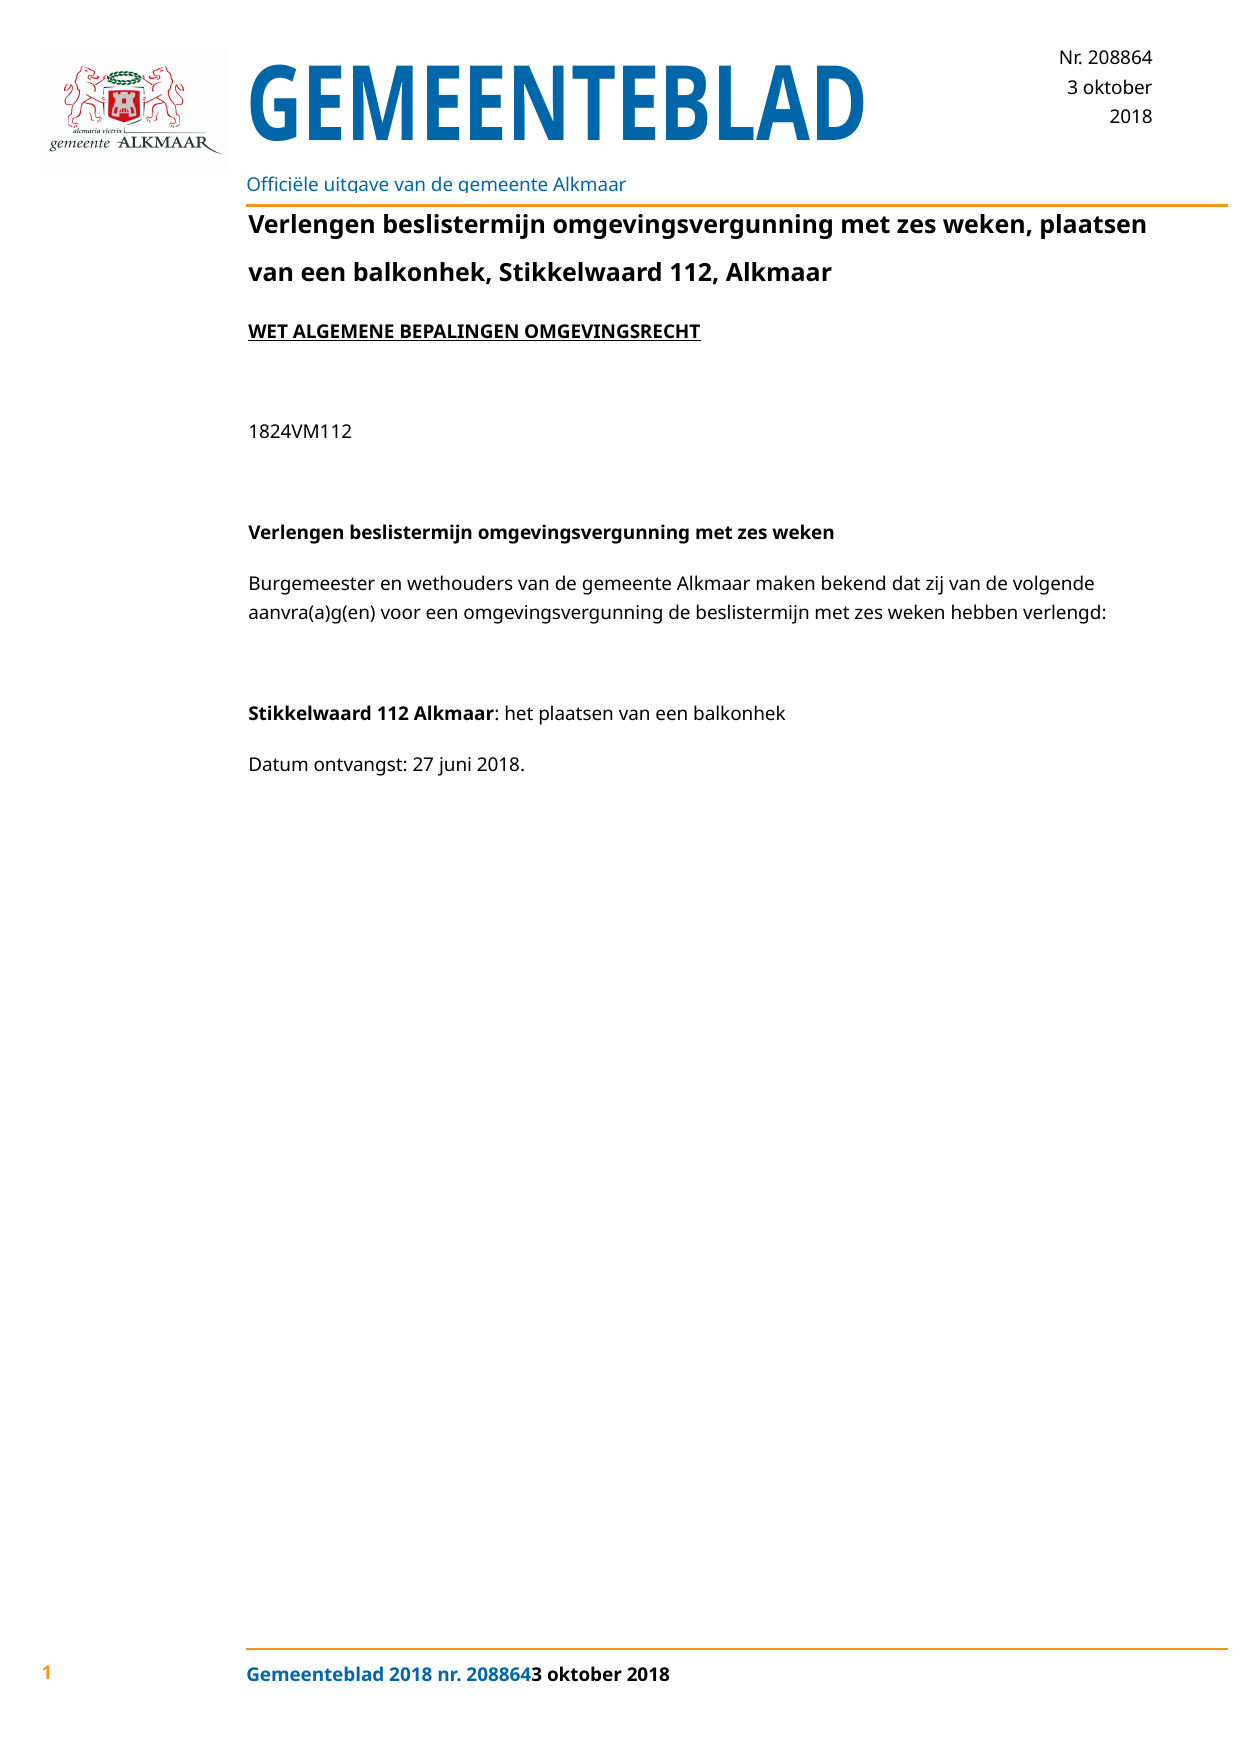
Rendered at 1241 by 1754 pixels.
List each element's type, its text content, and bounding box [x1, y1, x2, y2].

text Burgemeester en wethouders van de gemeente Alkmaar maken bekend dat zij van de volgende aanvra(a)g(en) voor een omgevingsvergunning de beslistermijn met zes weken hebben verlengd: [248, 570, 1152, 625]
text Datum ontvangst: 27 juni 2018. [248, 751, 1152, 777]
text Stikkelwaard 112 Alkmaar: het plaatsen van een balkonhek [248, 700, 1152, 726]
text 1824VM112 [248, 419, 1152, 444]
text Verlengen beslistermijn omgevingsvergunning met zes weken [248, 519, 1152, 545]
picture [41, 47, 231, 172]
text WET ALGEMENE BEPALINGEN OMGEVINGSRECHT [248, 318, 1152, 344]
text Verlengen beslistermijn omgevingsvergunning met zes weken, plaatsen van een balkonhek, Stikkelwaard 112, Alkmaar [248, 207, 1152, 288]
